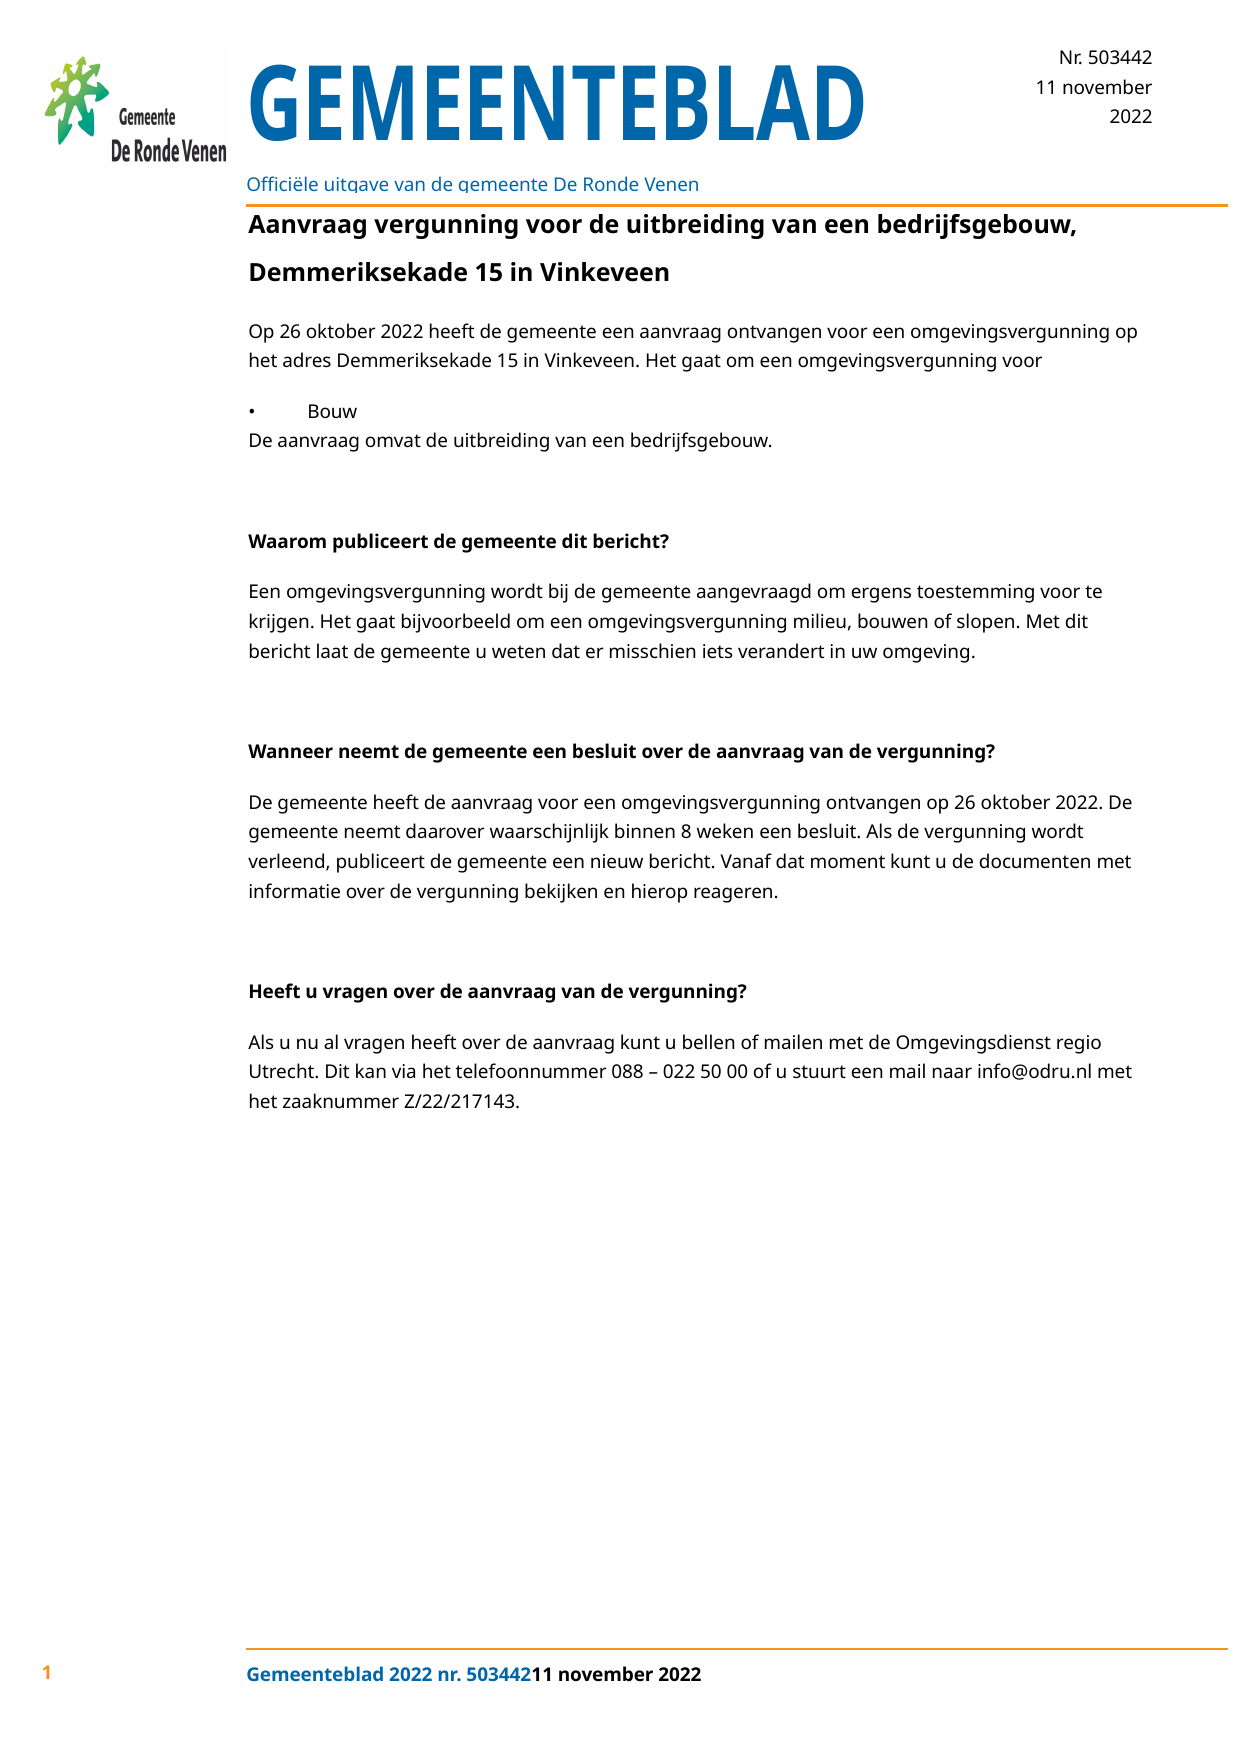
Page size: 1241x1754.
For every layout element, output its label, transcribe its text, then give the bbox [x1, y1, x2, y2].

text Op 26 oktober 2022 heeft de gemeente een aanvraag ontvangen voor een omgevingsvergunning op het adres Demmeriksekade 15 in Vinkeveen. Het gaat om een omgevingsvergunning voor [248, 318, 1152, 373]
list Bouw [248, 398, 1152, 424]
text Heeft u vragen over de aanvraag van de vergunning? [248, 979, 1152, 1004]
text De aanvraag omvat de uitbreiding van een bedrijfsgebouw. [248, 427, 1152, 453]
text Waarom publiceert de gemeente dit bericht? [248, 528, 1152, 554]
text Als u nu al vragen heeft over de aanvraag kunt u bellen of mailen met de Omgevingsdienst regio Utrecht. Dit kan via het telefoonnummer 088 – 022 50 00 of u stuurt een mail naar info@odru.nl met het zaaknummer Z/22/217143. [248, 1029, 1152, 1114]
picture [41, 47, 231, 172]
text Een omgevingsvergunning wordt bij de gemeente aangevraagd om ergens toestemming voor te krijgen. Het gaat bijvoorbeeld om een omgevingsvergunning milieu, bouwen of slopen. Met dit bericht laat de gemeente u weten dat er misschien iets verandert in uw omgeving. [248, 579, 1152, 664]
text De gemeente heeft de aanvraag voor een omgevingsvergunning ontvangen op 26 oktober 2022. De gemeente neemt daarover waarschijnlijk binnen 8 weken een besluit. Als de vergunning wordt verleend, publiceert de gemeente een nieuw bericht. Vanaf dat moment kunt u de documenten met informatie over de vergunning bekijken en hierop reageren. [248, 789, 1152, 904]
text Aanvraag vergunning voor de uitbreiding van een bedrijfsgebouw, Demmeriksekade 15 in Vinkeveen [248, 207, 1152, 288]
text Wanneer neemt de gemeente een besluit over de aanvraag van de vergunning? [248, 739, 1152, 764]
